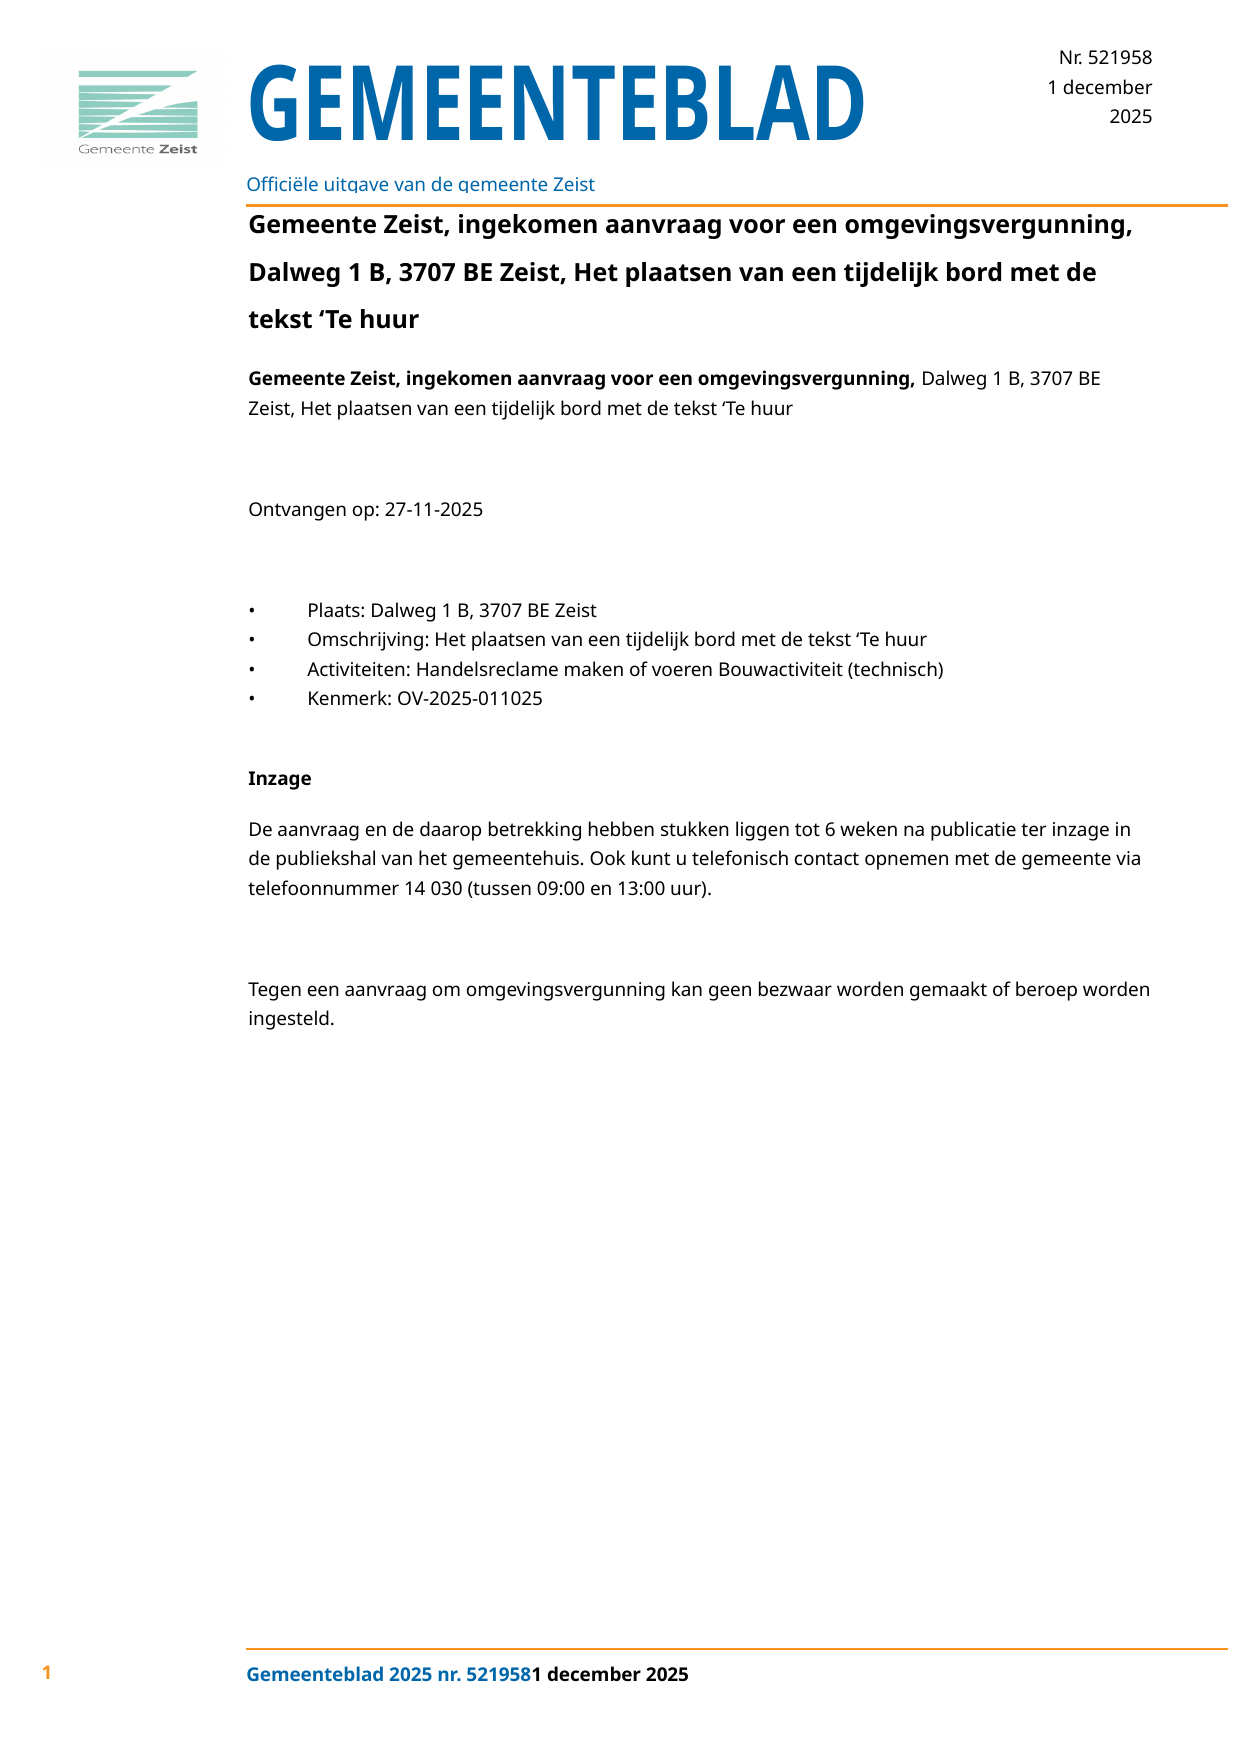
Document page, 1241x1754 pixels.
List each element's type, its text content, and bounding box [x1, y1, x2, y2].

list Activiteiten: Handelsreclame maken of voeren Bouwactiviteit (technisch) [248, 656, 1152, 682]
picture [41, 47, 231, 172]
text Gemeente Zeist, ingekomen aanvraag voor een omgevingsvergunning, Dalweg 1 B, 3707 BE Zeist, Het plaatsen van een tijdelijk bord met de tekst ‘Te huur [248, 366, 1152, 421]
text Ontvangen op: 27-11-2025 [248, 496, 1152, 522]
text Inzage [248, 766, 1152, 791]
list Plaats: Dalweg 1 B, 3707 BE Zeist [248, 597, 1152, 622]
list Kenmerk: OV-2025-011025 [248, 686, 1152, 711]
text De aanvraag en de daarop betrekking hebben stukken liggen tot 6 weken na publicatie ter inzage in de publiekshal van het gemeentehuis. Ook kunt u telefonisch contact opnemen met de gemeente via telefoonnummer 14 030 (tussen 09:00 en 13:00 uur). [248, 816, 1152, 901]
text Tegen een aanvraag om omgevingsvergunning kan geen bezwaar worden gemaakt of beroep worden ingesteld. [248, 976, 1152, 1031]
list Omschrijving: Het plaatsen van een tijdelijk bord met de tekst ‘Te huur [248, 626, 1152, 652]
text Gemeente Zeist, ingekomen aanvraag voor een omgevingsvergunning, Dalweg 1 B, 3707 BE Zeist, Het plaatsen van een tijdelijk bord met de tekst ‘Te huur [248, 207, 1152, 336]
